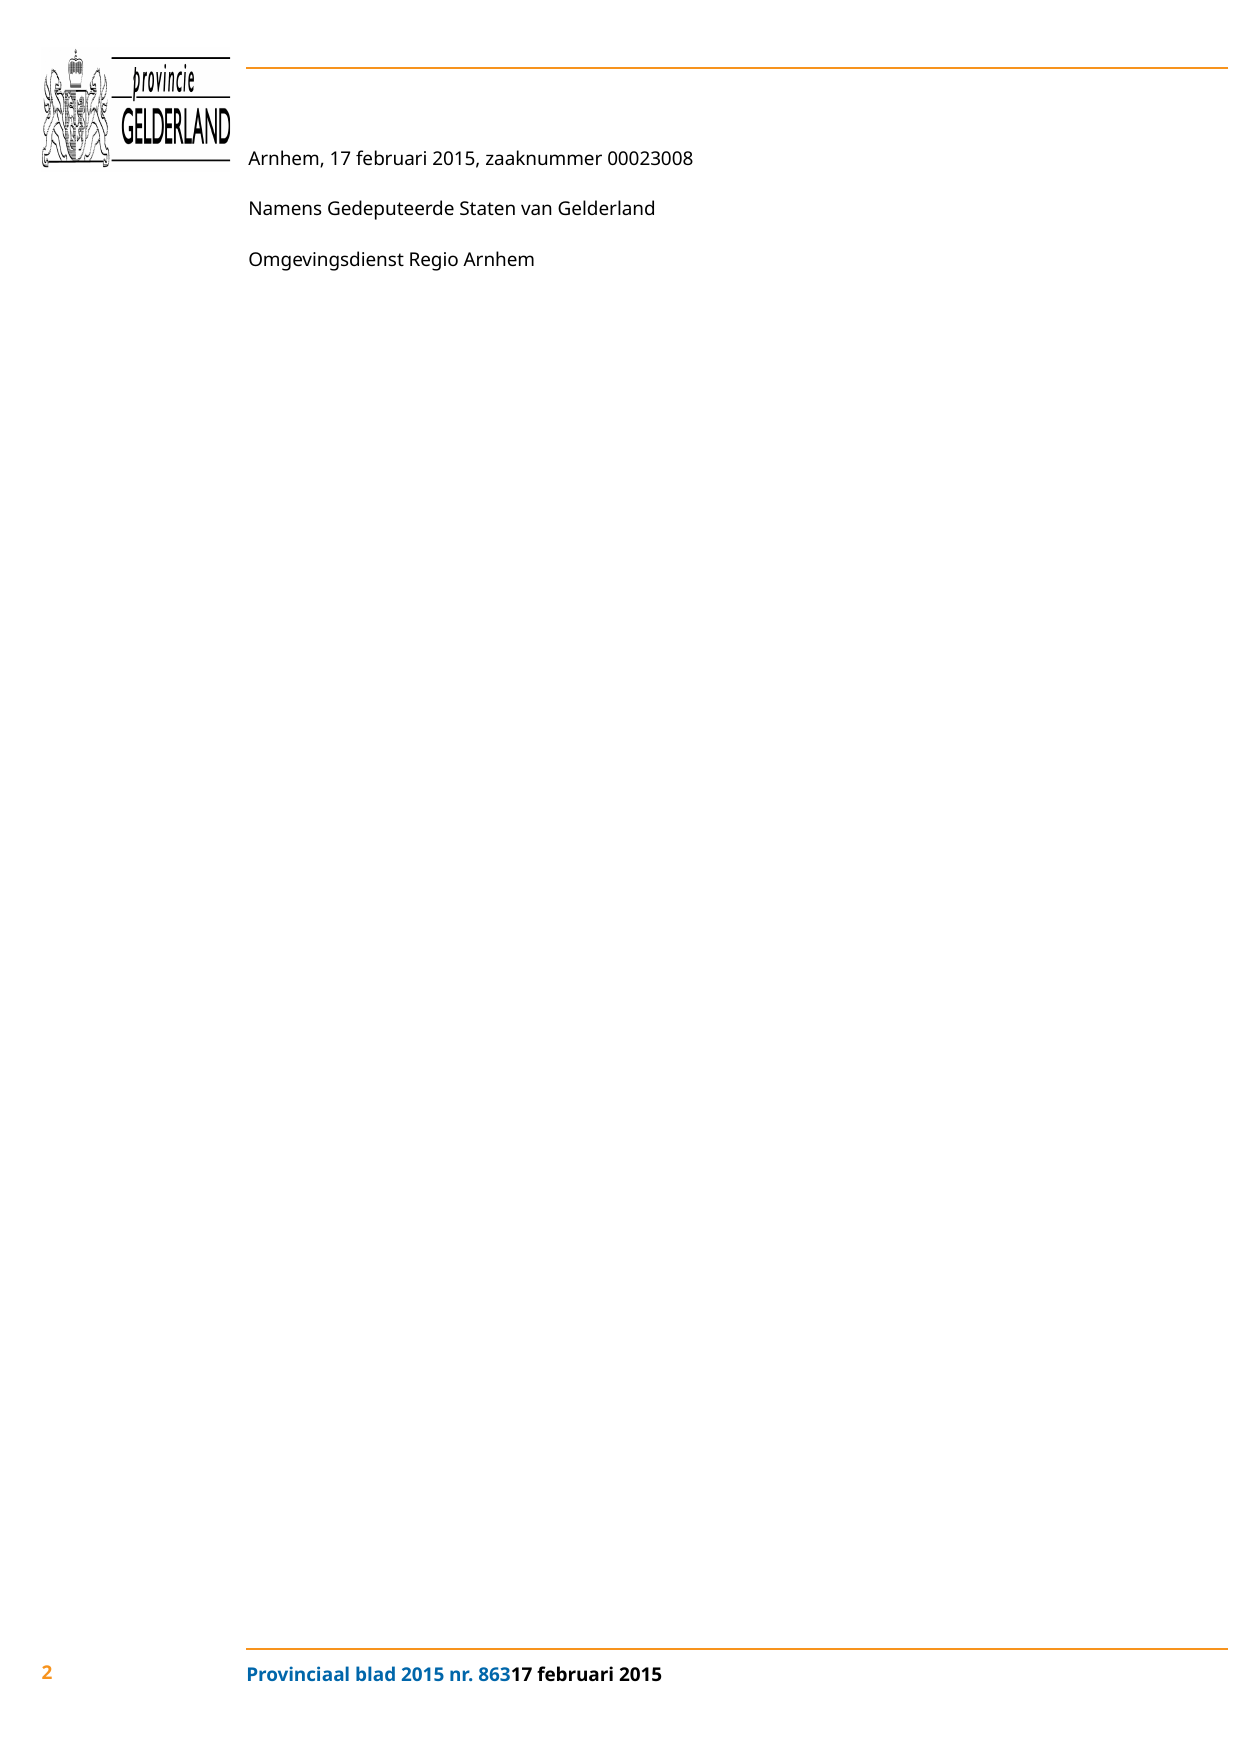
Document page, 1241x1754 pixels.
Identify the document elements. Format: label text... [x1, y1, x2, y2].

text Arnhem, 17 februari 2015, zaaknummer 00023008 [248, 145, 1152, 171]
text Omgevingsdienst Regio Arnhem [248, 246, 1152, 272]
text Namens Gedeputeerde Staten van Gelderland [248, 196, 1152, 221]
picture [41, 47, 231, 172]
